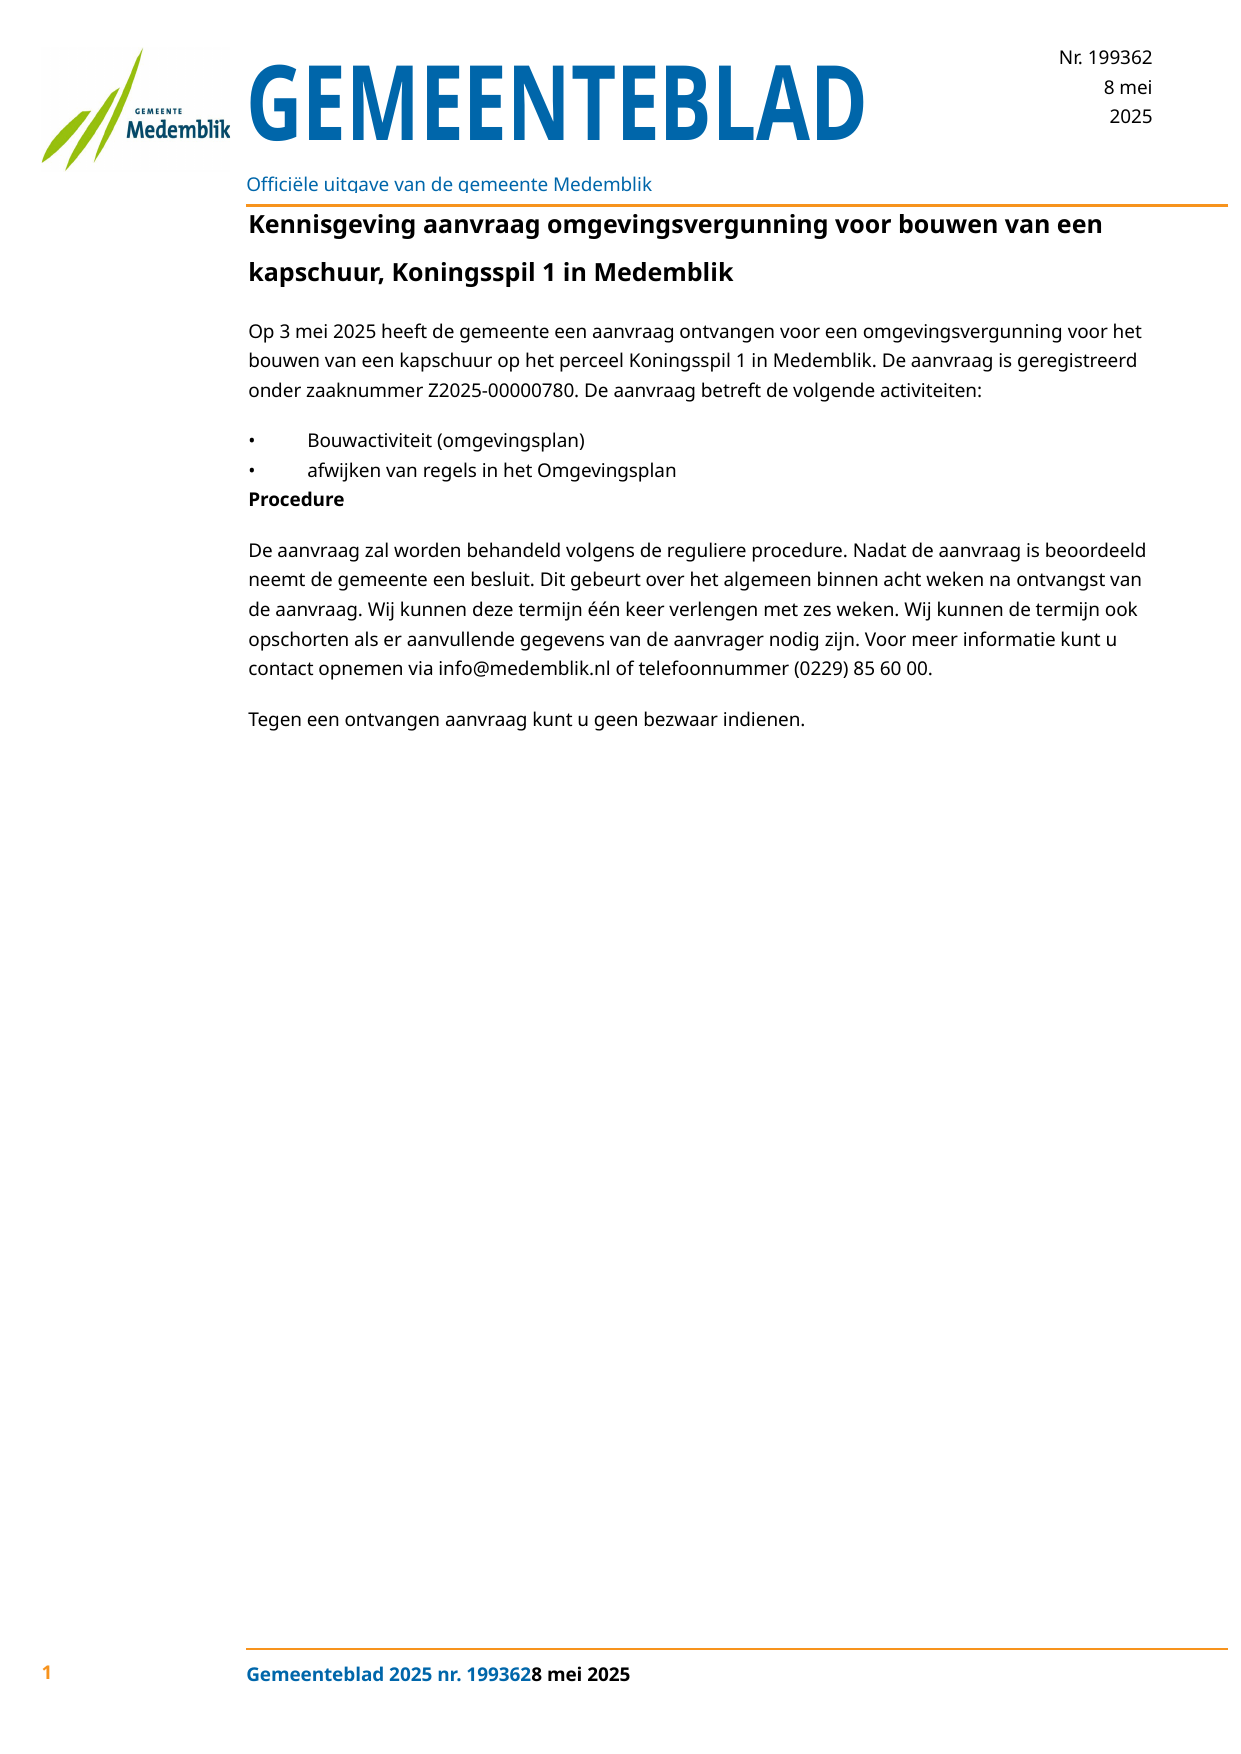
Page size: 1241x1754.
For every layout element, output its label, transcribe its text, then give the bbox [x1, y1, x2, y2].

text Kennisgeving aanvraag omgevingsvergunning voor bouwen van een kapschuur, Koningsspil 1 in Medemblik [248, 207, 1152, 288]
picture [41, 47, 231, 172]
text Procedure [248, 487, 1152, 512]
list Bouwactiviteit (omgevingsplan) [248, 427, 1152, 453]
text De aanvraag zal worden behandeld volgens de reguliere procedure. Nadat de aanvraag is beoordeeld neemt de gemeente een besluit. Dit gebeurt over het algemeen binnen acht weken na ontvangst van de aanvraag. Wij kunnen deze termijn één keer verlengen met zes weken. Wij kunnen de termijn ook opschorten als er aanvullende gegevens van de aanvrager nodig zijn. Voor meer informatie kunt u contact opnemen via info@medemblik.nl of telefoonnummer (0229) 85 60 00. [248, 537, 1152, 681]
text Op 3 mei 2025 heeft de gemeente een aanvraag ontvangen voor een omgevingsvergunning voor het bouwen van een kapschuur op het perceel Koningsspil 1 in Medemblik. De aanvraag is geregistreerd onder zaaknummer Z2025-00000780. De aanvraag betreft de volgende activiteiten: [248, 318, 1152, 403]
list afwijken van regels in het Omgevingsplan [248, 457, 1152, 483]
text Tegen een ontvangen aanvraag kunt u geen bezwaar indienen. [248, 706, 1152, 732]
